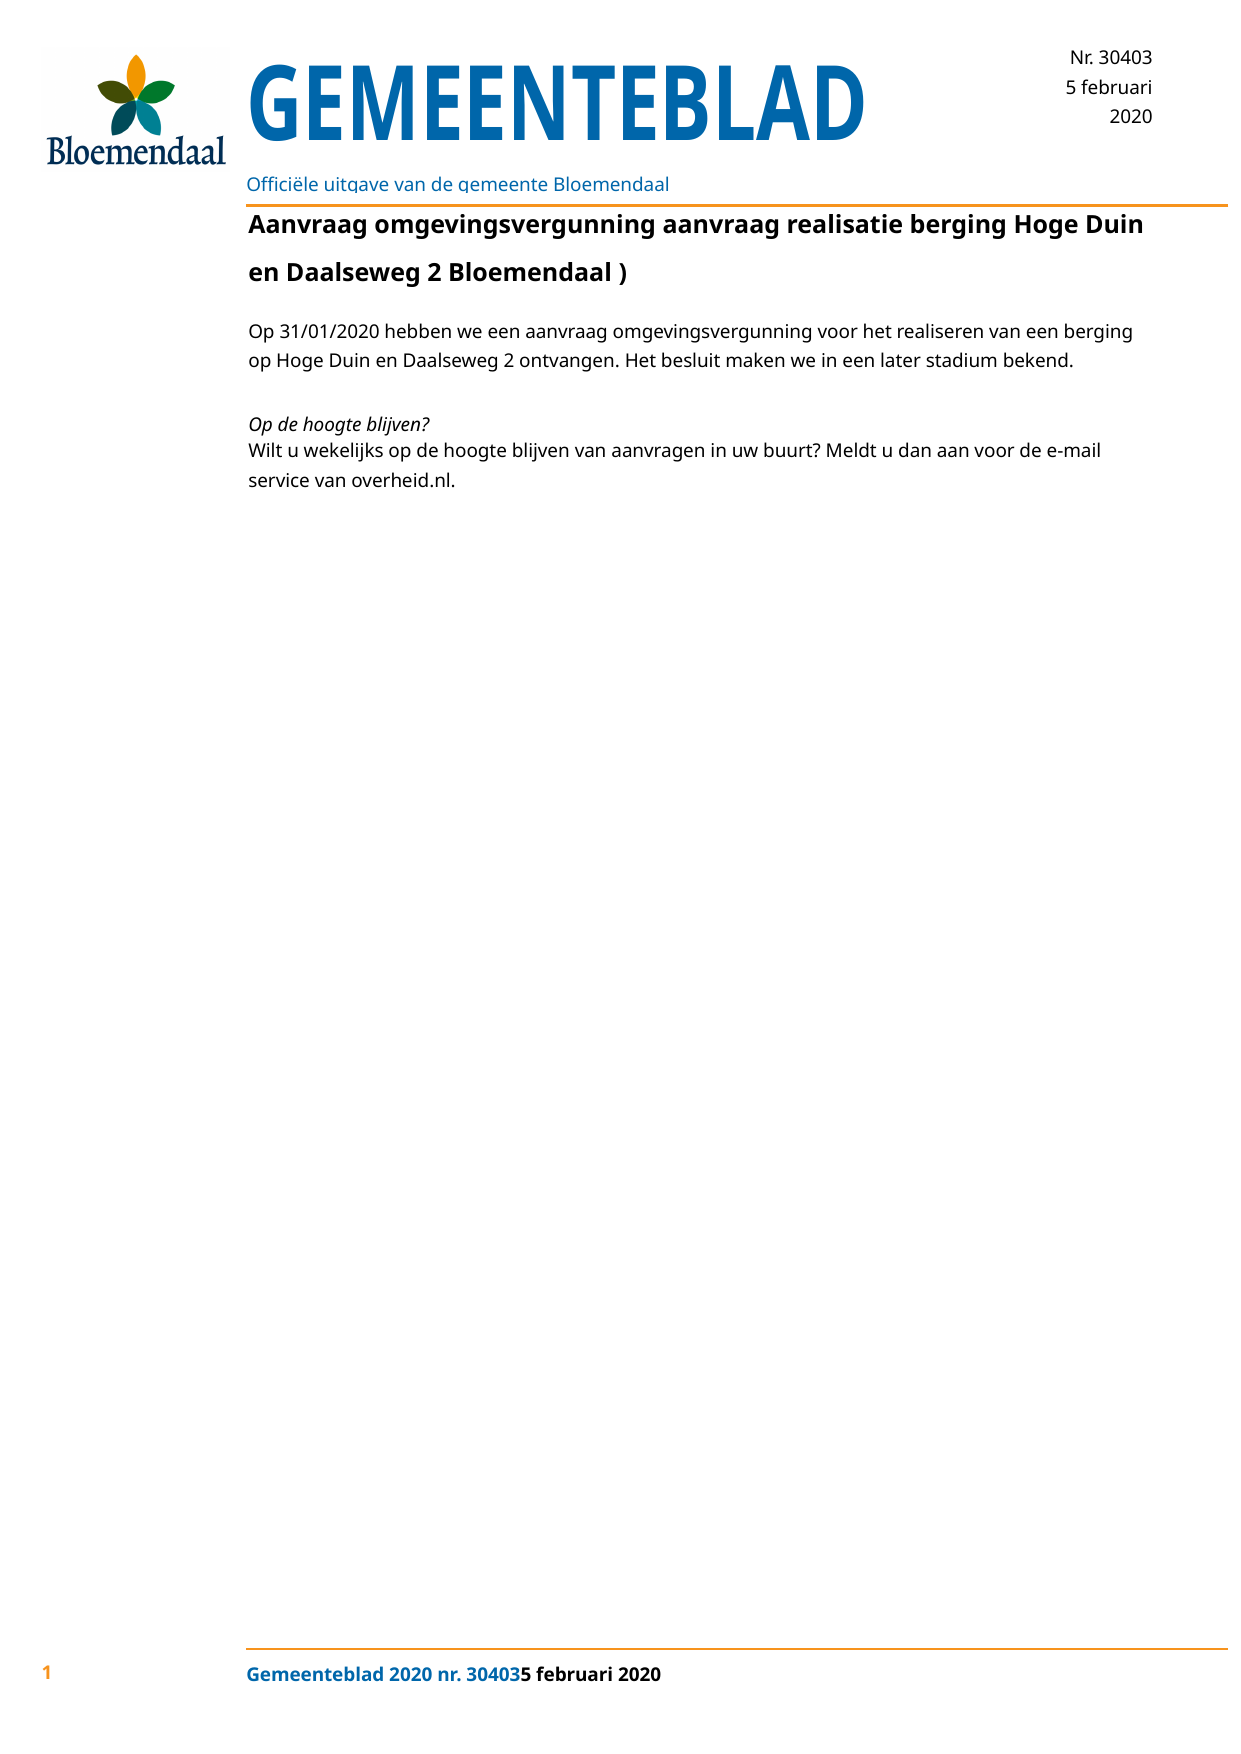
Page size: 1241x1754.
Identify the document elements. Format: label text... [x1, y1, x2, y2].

text Aanvraag omgevingsvergunning aanvraag realisatie berging Hoge Duin en Daalseweg 2 Bloemendaal ) [248, 207, 1152, 288]
text Wilt u wekelijks op de hoogte blijven van aanvragen in uw buurt? Meldt u dan aan voor de e-mail service van overheid.nl. [248, 437, 1152, 492]
text Op 31/01/2020 hebben we een aanvraag omgevingsvergunning voor het realiseren van een berging op Hoge Duin en Daalseweg 2 ontvangen. Het besluit maken we in een later stadium bekend. [248, 318, 1152, 373]
text Op de hoogte blijven? [248, 411, 1152, 437]
picture [41, 47, 231, 172]
